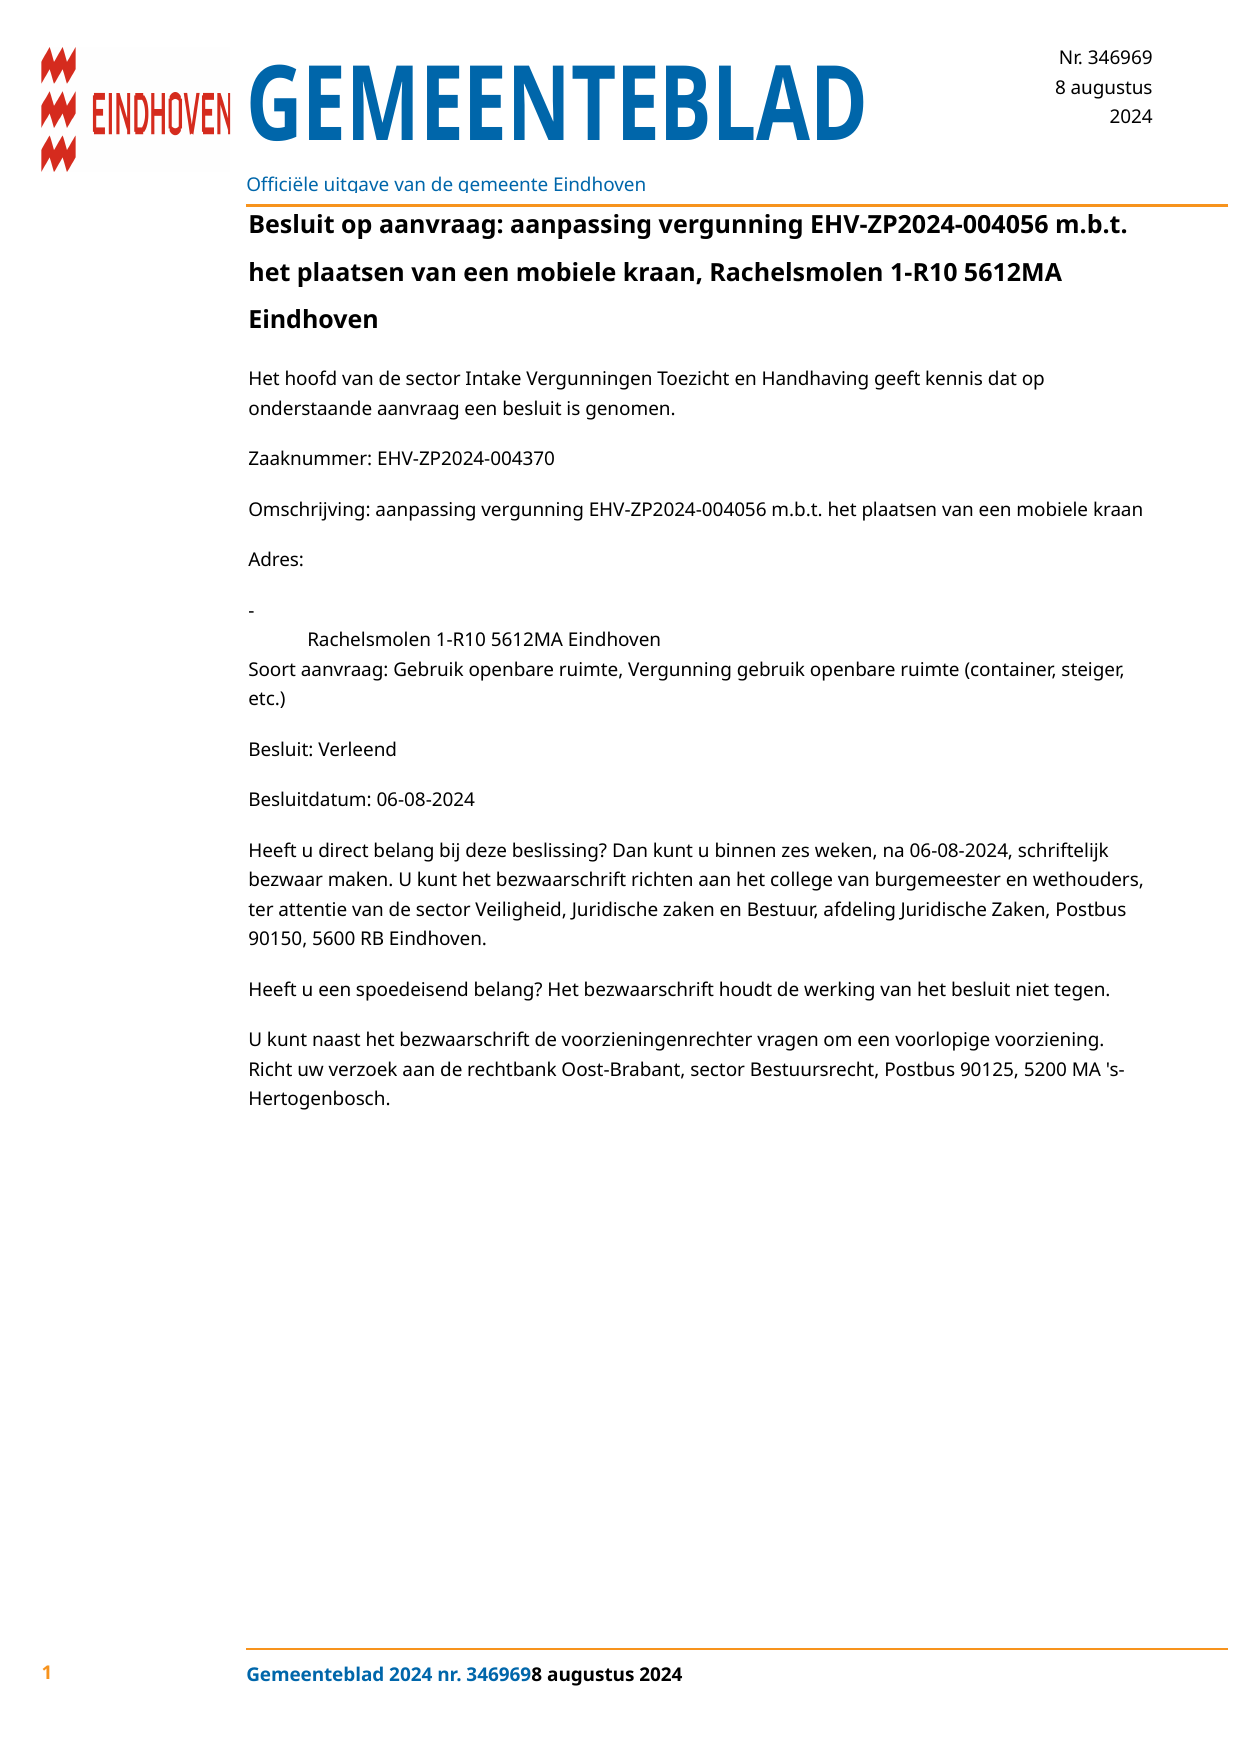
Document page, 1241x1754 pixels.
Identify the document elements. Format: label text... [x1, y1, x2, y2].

text Het hoofd van de sector Intake Vergunningen Toezicht en Handhaving geeft kennis dat op onderstaande aanvraag een besluit is genomen. [248, 366, 1152, 421]
picture [41, 47, 231, 172]
text Soort aanvraag: Gebruik openbare ruimte, Vergunning gebruik openbare ruimte (container, steiger, etc.) [248, 656, 1152, 711]
text Besluit: Verleend [248, 736, 1152, 762]
text Adres: [248, 546, 1152, 572]
text Heeft u een spoedeisend belang? Het bezwaarschrift houdt de werking van het besluit niet tegen. [248, 976, 1152, 1002]
text Besluit op aanvraag: aanpassing vergunning EHV-ZP2024-004056 m.b.t. het plaatsen van een mobiele kraan, Rachelsmolen 1-R10 5612MA Eindhoven [248, 207, 1152, 336]
text Omschrijving: aanpassing vergunning EHV-ZP2024-004056 m.b.t. het plaatsen van een mobiele kraan [248, 496, 1152, 522]
text Heeft u direct belang bij deze beslissing? Dan kunt u binnen zes weken, na 06-08-2024, schriftelijk bezwaar maken. U kunt het bezwaarschrift richten aan het college van burgemeester en wethouders, ter attentie van de sector Veiligheid, Juridische zaken en Bestuur, afdeling Juridische Zaken, Postbus 90150, 5600 RB Eindhoven. [248, 837, 1152, 951]
text U kunt naast het bezwaarschrift de voorzieningenrechter vragen om een voorlopige voorziening. Richt uw verzoek aan de rechtbank Oost-Brabant, sector Bestuursrecht, Postbus 90125, 5200 MA 's-Hertogenbosch. [248, 1026, 1152, 1111]
text Besluitdatum: 06-08-2024 [248, 786, 1152, 812]
list Rachelsmolen 1-R10 5612MA Eindhoven [248, 626, 1152, 652]
text Zaaknummer: EHV-ZP2024-004370 [248, 446, 1152, 471]
